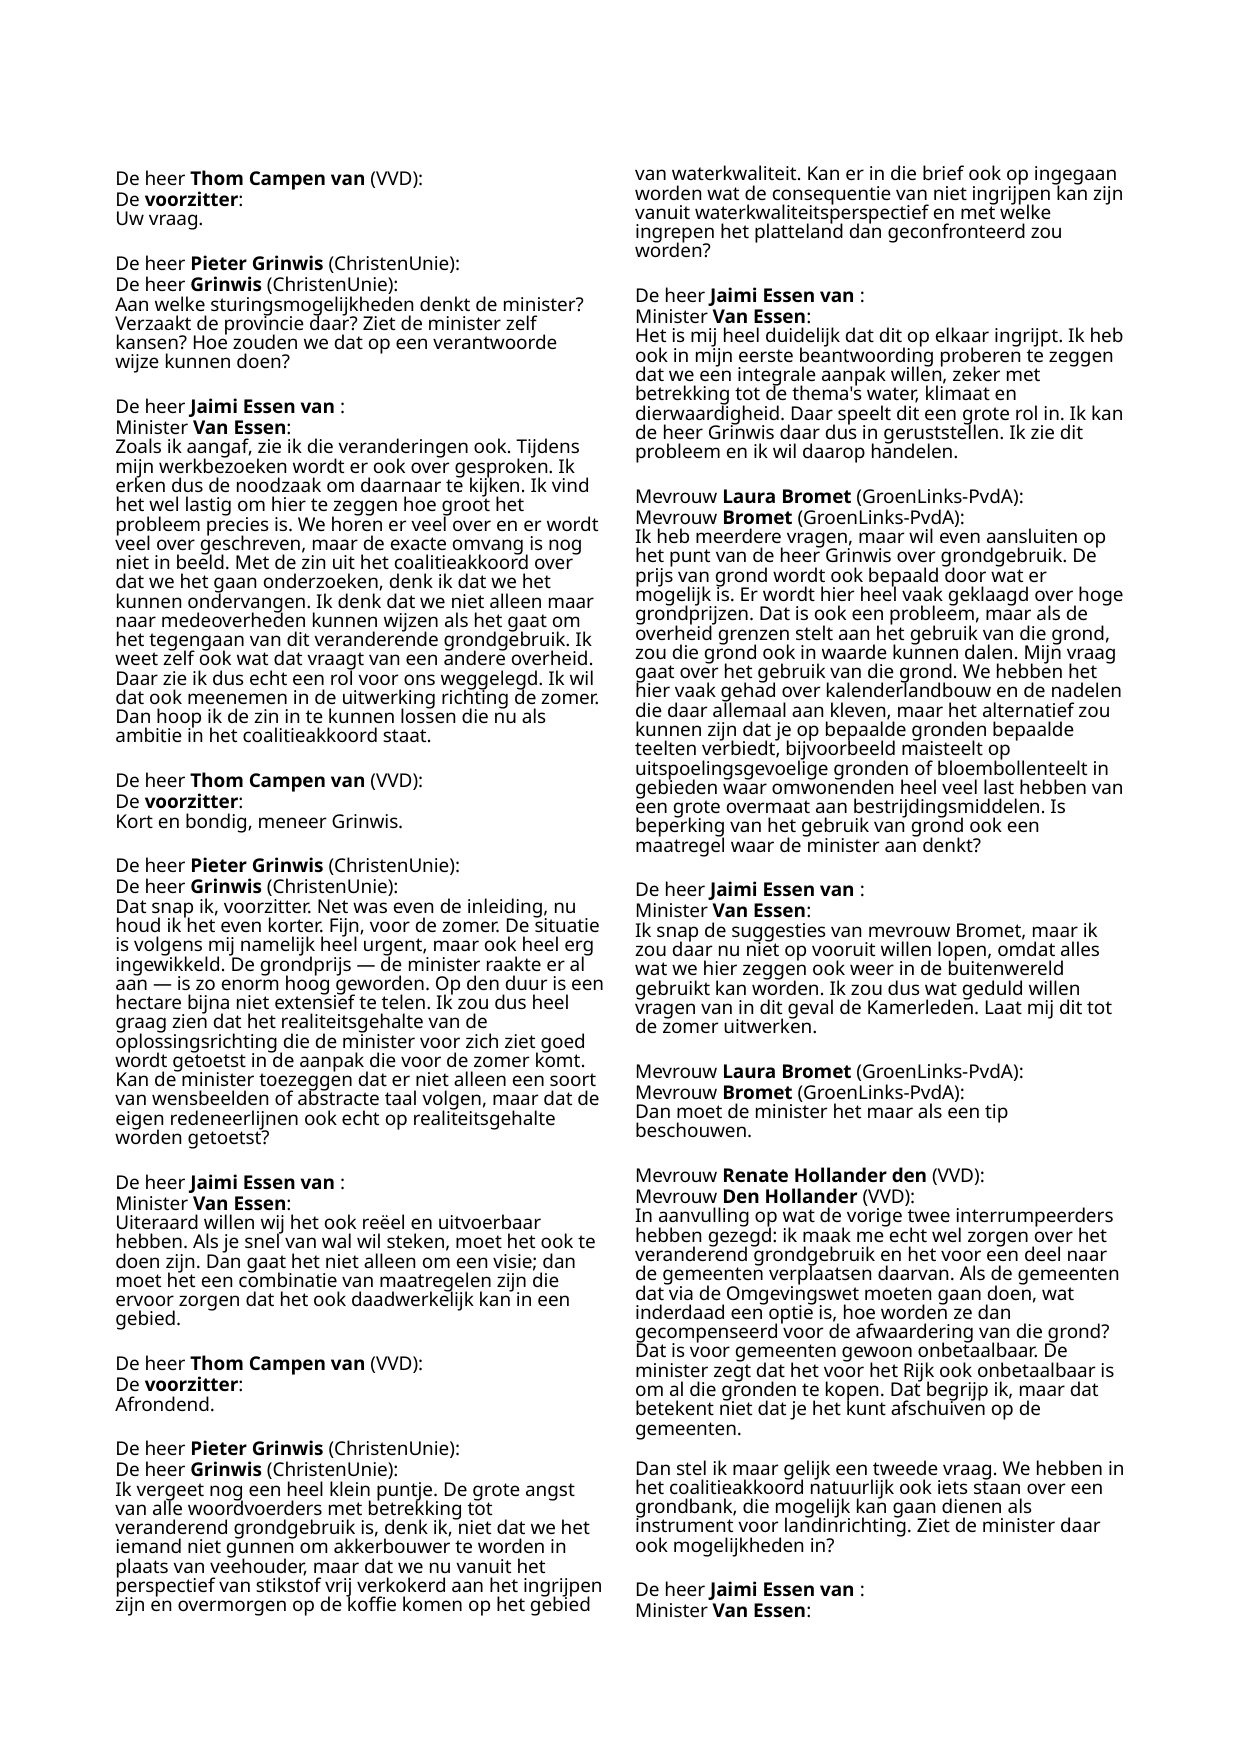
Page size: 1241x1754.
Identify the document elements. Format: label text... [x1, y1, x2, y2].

text Mevrouw Bromet (GroenLinks-PvdA): [635, 1084, 1125, 1103]
text De heer Grinwis (ChristenUnie): [115, 276, 605, 296]
text Uiteraard willen wij het ook reëel en uitvoerbaar hebben. Als je snel van wal wil steken, moet het ook te doen zijn. Dan gaat het niet alleen om een visie; dan moet het een combinatie van maatregelen zijn die ervoor zorgen dat het ook daadwerkelijk kan in een gebied. [115, 1214, 605, 1330]
text De voorzitter: [115, 191, 605, 210]
text De heer Jaimi Essen van : [115, 393, 605, 419]
text De heer Jaimi Essen van : [635, 877, 1125, 902]
text Minister Van Essen: [635, 902, 1125, 922]
text De voorzitter: [115, 1376, 605, 1396]
text Dan stel ik maar gelijk een tweede vraag. We hebben in het coalitieakkoord natuurlijk ook iets staan over een grondbank, die mogelijk kan gaan dienen als instrument voor landinrichting. Ziet de minister daar ook mogelijkheden in? [635, 1459, 1125, 1556]
text De heer Thom Campen van (VVD): [115, 1351, 605, 1376]
text Zoals ik aangaf, zie ik die veranderingen ook. Tijdens mijn werkbezoeken wordt er ook over gesproken. Ik erken dus de noodzaak om daarnaar te kijken. Ik vind het wel lastig om hier te zeggen hoe groot het probleem precies is. We horen er veel over en er wordt veel over geschreven, maar de exacte omvang is nog niet in beeld. Met de zin uit het coalitieakkoord over dat we het gaan onderzoeken, denk ik dat we het kunnen ondervangen. Ik denk dat we niet alleen maar naar medeoverheden kunnen wijzen als het gaat om het tegengaan van dit veranderende grondgebruik. Ik weet zelf ook wat dat vraagt van een andere overheid. Daar zie ik dus echt een rol voor ons weggelegd. Ik wil dat ook meenemen in de uitwerking richting de zomer. Dan hoop ik de zin in te kunnen lossen die nu als ambitie in het coalitieakkoord staat. [115, 438, 605, 747]
text Uw vraag. [115, 210, 605, 230]
text Minister Van Essen: [635, 308, 1125, 327]
text Ik heb meerdere vragen, maar wil even aansluiten op het punt van de heer Grinwis over grondgebruik. De prijs van grond wordt ook bepaald door wat er mogelijk is. Er wordt hier heel vaak geklaagd over hoge grondprijzen. Dat is ook een probleem, maar als de overheid grenzen stelt aan het gebruik van die grond, zou die grond ook in waarde kunnen dalen. Mijn vraag gaat over het gebruik van die grond. We hebben het hier vaak gehad over kalenderlandbouw en de nadelen die daar allemaal aan kleven, maar het alternatief zou kunnen zijn dat je op bepaalde gronden bepaalde teelten verbiedt, bijvoorbeeld maisteelt op uitspoelingsgevoelige gronden of bloembollenteelt in gebieden waar omwonenden heel veel last hebben van een grote overmaat aan bestrijdingsmiddelen. Is beperking van het gebruik van grond ook een maatregel waar de minister aan denkt? [635, 528, 1125, 856]
text De heer Pieter Grinwis (ChristenUnie): [115, 251, 605, 276]
text Kort en bondig, meneer Grinwis. [115, 813, 605, 832]
text Mevrouw Renate Hollander den (VVD): [635, 1162, 1125, 1188]
text De heer Pieter Grinwis (ChristenUnie): [115, 853, 605, 878]
text Afrondend. [115, 1396, 605, 1415]
text Ik snap de suggesties van mevrouw Bromet, maar ik zou daar nu niet op vooruit willen lopen, omdat alles wat we hier zeggen ook weer in de buitenwereld gebruikt kan worden. Ik zou dus wat geduld willen vragen van in dit geval de Kamerleden. Laat mij dit tot de zomer uitwerken. [635, 922, 1125, 1037]
text De heer Grinwis (ChristenUnie): [115, 878, 605, 898]
text Aan welke sturingsmogelijkheden denkt de minister? Verzaakt de provincie daar? Ziet de minister zelf kansen? Hoe zouden we dat op een verantwoorde wijze kunnen doen? [115, 296, 605, 373]
text Het is mij heel duidelijk dat dit op elkaar ingrijpt. Ik heb ook in mijn eerste beantwoording proberen te zeggen dat we een integrale aanpak willen, zeker met betrekking tot de thema's water, klimaat en dierwaardigheid. Daar speelt dit een grote rol in. Ik kan de heer Grinwis daar dus in geruststellen. Ik zie dit probleem en ik wil daarop handelen. [635, 327, 1125, 462]
text Mevrouw Bromet (GroenLinks-PvdA): [635, 509, 1125, 528]
text De heer Grinwis (ChristenUnie): [115, 1461, 605, 1481]
text Minister Van Essen: [115, 419, 605, 438]
text De heer Jaimi Essen van : [635, 1577, 1125, 1602]
text Mevrouw Laura Bromet (GroenLinks-PvdA): [635, 1058, 1125, 1084]
text van waterkwaliteit. Kan er in die brief ook op ingegaan worden wat de consequentie van niet ingrijpen kan zijn vanuit waterkwaliteitsperspectief en met welke ingrepen het platteland dan geconfronteerd zou worden? [635, 165, 1125, 262]
text Dan moet de minister het maar als een tip beschouwen. [635, 1103, 1125, 1142]
text Ik vergeet nog een heel klein puntje. De grote angst van alle woordvoerders met betrekking tot veranderend grondgebruik is, denk ik, niet dat we het iemand niet gunnen om akkerbouwer te worden in plaats van veehouder, maar dat we nu vanuit het perspectief van stikstof vrij verkokerd aan het ingrijpen zijn en overmorgen op de koffie komen op het gebied [115, 1481, 605, 1616]
text De voorzitter: [115, 793, 605, 813]
text Dat snap ik, voorzitter. Net was even de inleiding, nu houd ik het even korter. Fijn, voor de zomer. De situatie is volgens mij namelijk heel urgent, maar ook heel erg ingewikkeld. De grondprijs — de minister raakte er al aan — is zo enorm hoog geworden. Op den duur is een hectare bijna niet extensief te telen. Ik zou dus heel graag zien dat het realiteitsgehalte van de oplossingsrichting die de minister voor zich ziet goed wordt getoetst in de aanpak die voor de zomer komt. Kan de minister toezeggen dat er niet alleen een soort van wensbeelden of abstracte taal volgen, maar dat de eigen redeneerlijnen ook echt op realiteitsgehalte worden getoetst? [115, 898, 605, 1148]
text Mevrouw Laura Bromet (GroenLinks-PvdA): [635, 483, 1125, 509]
text De heer Jaimi Essen van : [115, 1169, 605, 1195]
text Mevrouw Den Hollander (VVD): [635, 1188, 1125, 1207]
text Minister Van Essen: [115, 1195, 605, 1214]
text Minister Van Essen: [635, 1602, 1125, 1622]
text De heer Pieter Grinwis (ChristenUnie): [115, 1436, 605, 1461]
text De heer Thom Campen van (VVD): [115, 768, 605, 793]
text De heer Thom Campen van (VVD): [115, 165, 605, 191]
text In aanvulling op wat de vorige twee interrumpeerders hebben gezegd: ik maak me echt wel zorgen over het veranderend grondgebruik en het voor een deel naar de gemeenten verplaatsen daarvan. Als de gemeenten dat via de Omgevingswet moeten gaan doen, wat inderdaad een optie is, hoe worden ze dan gecompenseerd voor de afwaardering van die grond? Dat is voor gemeenten gewoon onbetaalbaar. De minister zegt dat het voor het Rijk ook onbetaalbaar is om al die gronden te kopen. Dat begrijp ik, maar dat betekent niet dat je het kunt afschuiven op de gemeenten. [635, 1207, 1125, 1439]
text De heer Jaimi Essen van : [635, 282, 1125, 308]
